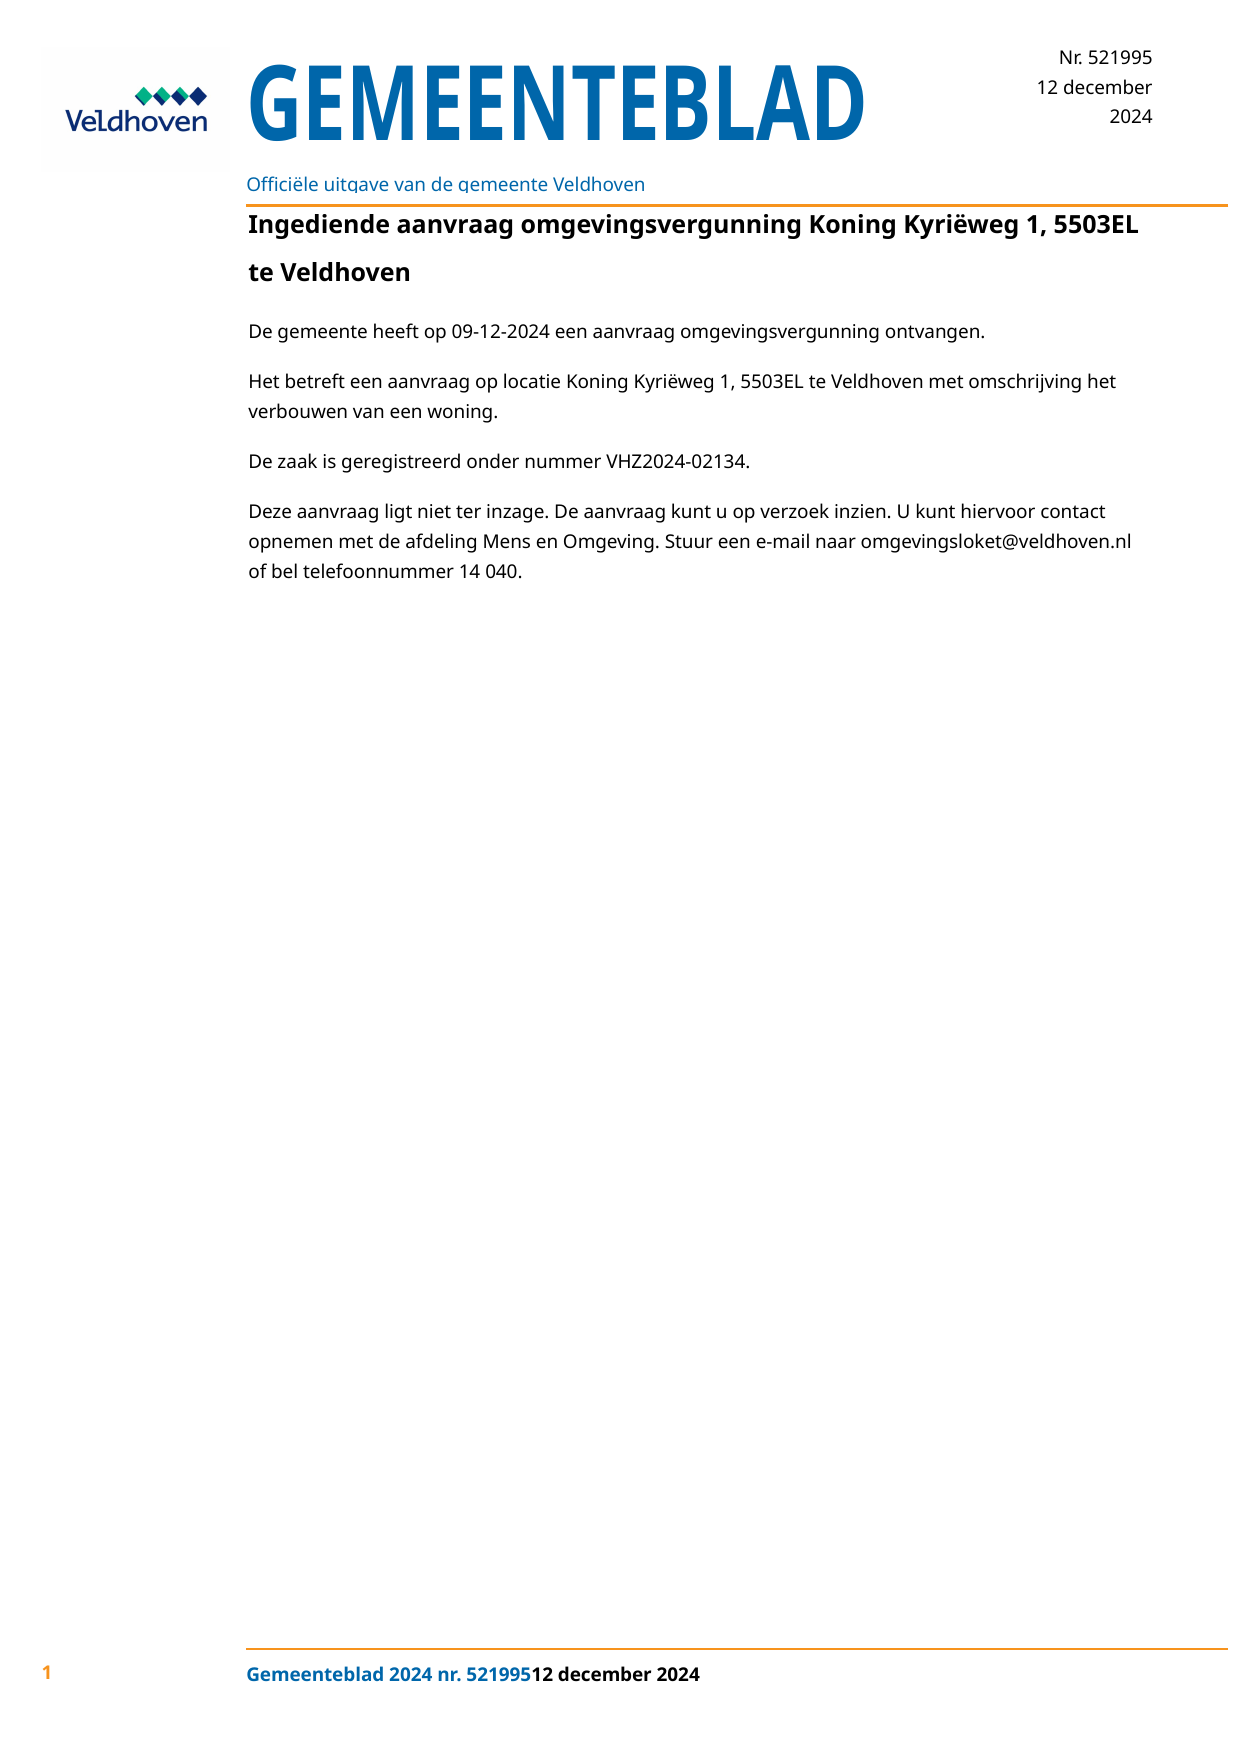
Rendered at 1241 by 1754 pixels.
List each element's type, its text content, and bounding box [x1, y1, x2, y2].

text Deze aanvraag ligt niet ter inzage. De aanvraag kunt u op verzoek inzien. U kunt hiervoor contact opnemen met de afdeling Mens en Omgeving. Stuur een e-mail naar omgevingsloket@veldhoven.nl of bel telefoonnummer 14 040. [248, 499, 1152, 584]
text De zaak is geregistreerd onder nummer VHZ2024-02134. [248, 448, 1152, 474]
text De gemeente heeft op 09-12-2024 een aanvraag omgevingsvergunning ontvangen. [248, 318, 1152, 344]
text Ingediende aanvraag omgevingsvergunning Koning Kyriëweg 1, 5503EL te Veldhoven [248, 207, 1152, 288]
text Het betreft een aanvraag op locatie Koning Kyriëweg 1, 5503EL te Veldhoven met omschrijving het verbouwen van een woning. [248, 368, 1152, 424]
picture [41, 47, 231, 172]
